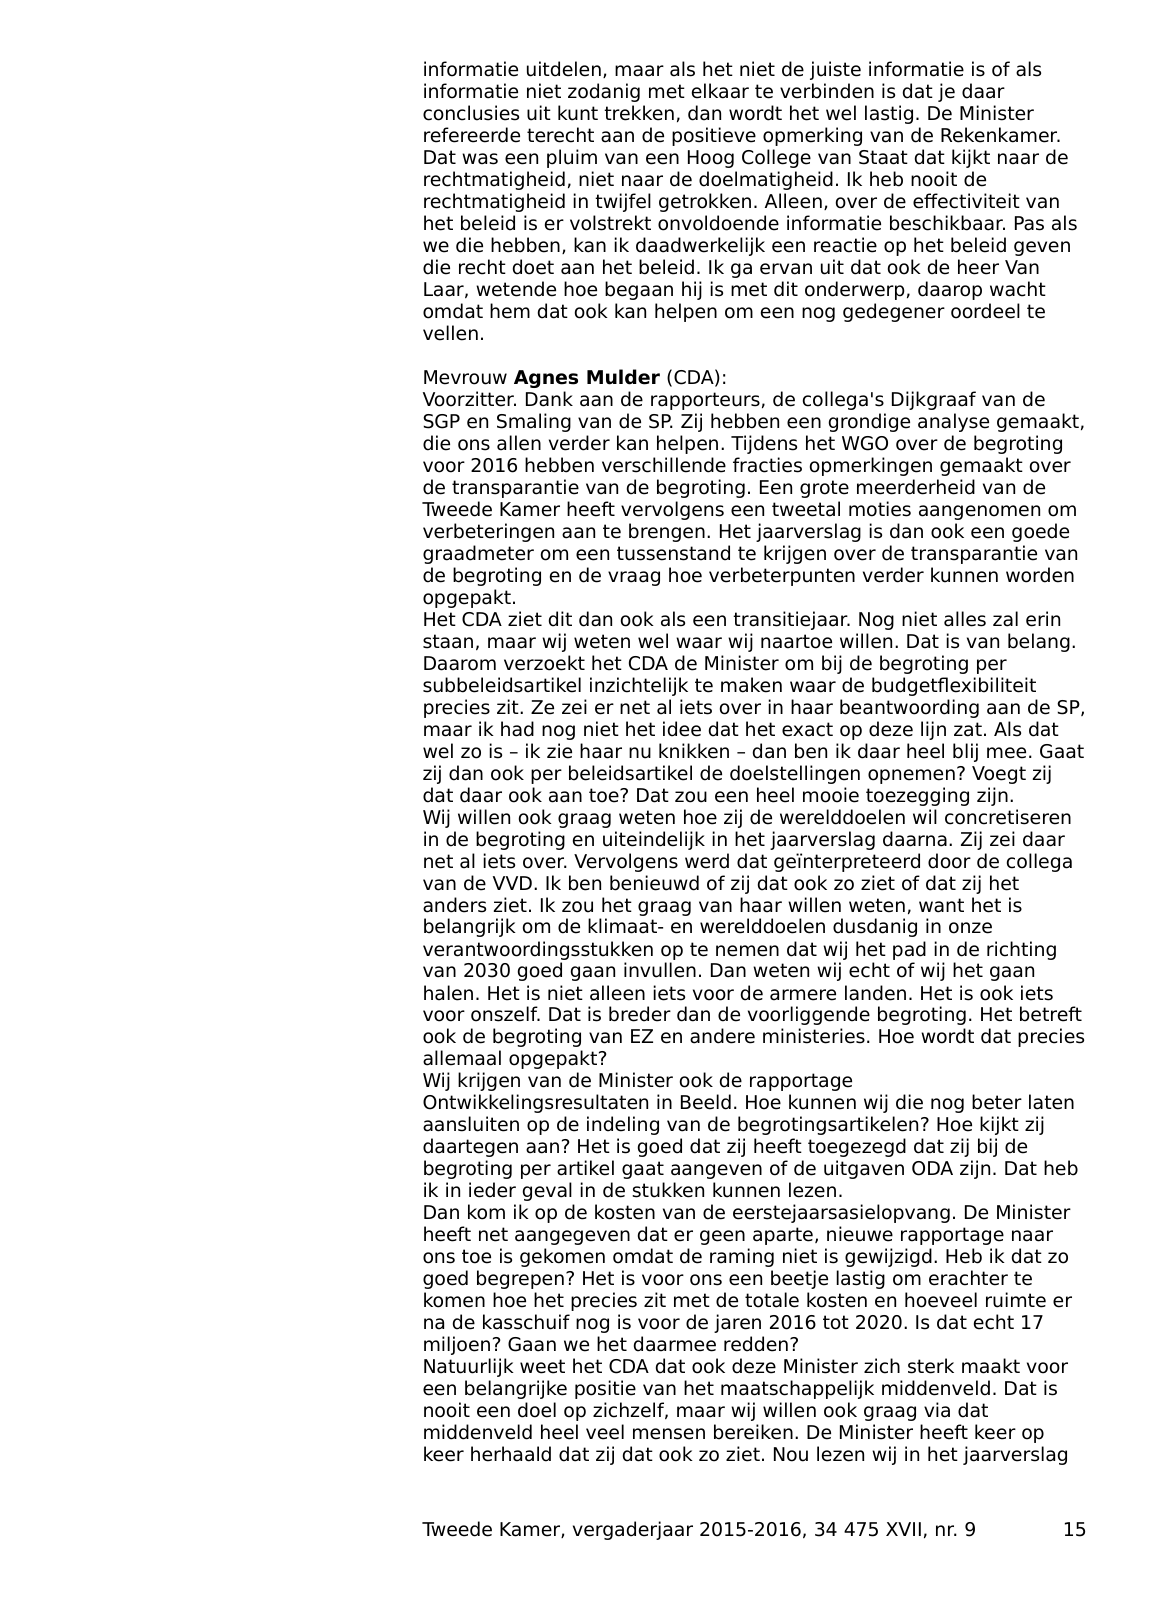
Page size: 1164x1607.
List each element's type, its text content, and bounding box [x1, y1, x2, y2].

text Dan kom ik op de kosten van de eerstejaarsasielopvang. De Minister heeft net aangegeven dat er geen aparte, nieuwe rapportage naar ons toe is gekomen omdat de raming niet is gewijzigd. Heb ik dat zo goed begrepen? Het is voor ons een beetje lastig om erachter te komen hoe het precies zit met de totale kosten en hoeveel ruimte er na de kasschuif nog is voor de jaren 2016 tot 2020. Is dat echt 17 miljoen? Gaan we het daarmee redden? [422, 1202, 1087, 1356]
text Voorzitter. Dank aan de rapporteurs, de collega's Dijkgraaf van de SGP en Smaling van de SP. Zij hebben een grondige analyse gemaakt, die ons allen verder kan helpen. Tijdens het WGO over de begroting voor 2016 hebben verschillende fracties opmerkingen gemaakt over de transparantie van de begroting. Een grote meerderheid van de Tweede Kamer heeft vervolgens een tweetal moties aangenomen om verbeteringen aan te brengen. Het jaarverslag is dan ook een goede graadmeter om een tussenstand te krijgen over de transparantie van de begroting en de vraag hoe verbeterpunten verder kunnen worden opgepakt. [422, 389, 1087, 609]
text Mevrouw Agnes Mulder (CDA): [422, 367, 1087, 389]
text informatie uitdelen, maar als het niet de juiste informatie is of als informatie niet zodanig met elkaar te verbinden is dat je daar conclusies uit kunt trekken, dan wordt het wel lastig. De Minister refereerde terecht aan de positieve opmerking van de Rekenkamer. Dat was een pluim van een Hoog College van Staat dat kijkt naar de rechtmatigheid, niet naar de doelmatigheid. Ik heb nooit de rechtmatigheid in twijfel getrokken. Alleen, over de effectiviteit van het beleid is er volstrekt onvoldoende informatie beschikbaar. Pas als we die hebben, kan ik daadwerkelijk een reactie op het beleid geven die recht doet aan het beleid. Ik ga ervan uit dat ook de heer Van Laar, wetende hoe begaan hij is met dit onderwerp, daarop wacht omdat hem dat ook kan helpen om een nog gedegener oordeel te vellen. [422, 59, 1087, 345]
text Het CDA ziet dit dan ook als een transitiejaar. Nog niet alles zal erin staan, maar wij weten wel waar wij naartoe willen. Dat is van belang. Daarom verzoekt het CDA de Minister om bij de begroting per subbeleidsartikel inzichtelijk te maken waar de budgetflexibiliteit precies zit. Ze zei er net al iets over in haar beantwoording aan de SP, maar ik had nog niet het idee dat het exact op deze lijn zat. Als dat wel zo is – ik zie haar nu knikken – dan ben ik daar heel blij mee. Gaat zij dan ook per beleidsartikel de doelstellingen opnemen? Voegt zij dat daar ook aan toe? Dat zou een heel mooie toezegging zijn. [422, 609, 1087, 807]
text Wij willen ook graag weten hoe zij de werelddoelen wil concretiseren in de begroting en uiteindelijk in het jaarverslag daarna. Zij zei daar net al iets over. Vervolgens werd dat geïnterpreteerd door de collega van de VVD. Ik ben benieuwd of zij dat ook zo ziet of dat zij het anders ziet. Ik zou het graag van haar willen weten, want het is belangrijk om de klimaat- en werelddoelen dusdanig in onze verantwoordingsstukken op te nemen dat wij het pad in de richting van 2030 goed gaan invullen. Dan weten wij echt of wij het gaan halen. Het is niet alleen iets voor de armere landen. Het is ook iets voor onszelf. Dat is breder dan de voorliggende begroting. Het betreft ook de begroting van EZ en andere ministeries. Hoe wordt dat precies allemaal opgepakt? [422, 807, 1087, 1070]
text Wij krijgen van de Minister ook de rapportage Ontwikkelingsresultaten in Beeld. Hoe kunnen wij die nog beter laten aansluiten op de indeling van de begrotingsartikelen? Hoe kijkt zij daartegen aan? Het is goed dat zij heeft toegezegd dat zij bij de begroting per artikel gaat aangeven of de uitgaven ODA zijn. Dat heb ik in ieder geval in de stukken kunnen lezen. [422, 1070, 1087, 1202]
text Natuurlijk weet het CDA dat ook deze Minister zich sterk maakt voor een belangrijke positie van het maatschappelijk middenveld. Dat is nooit een doel op zichzelf, maar wij willen ook graag via dat middenveld heel veel mensen bereiken. De Minister heeft keer op keer herhaald dat zij dat ook zo ziet. Nou lezen wij in het jaarverslag [422, 1356, 1087, 1466]
